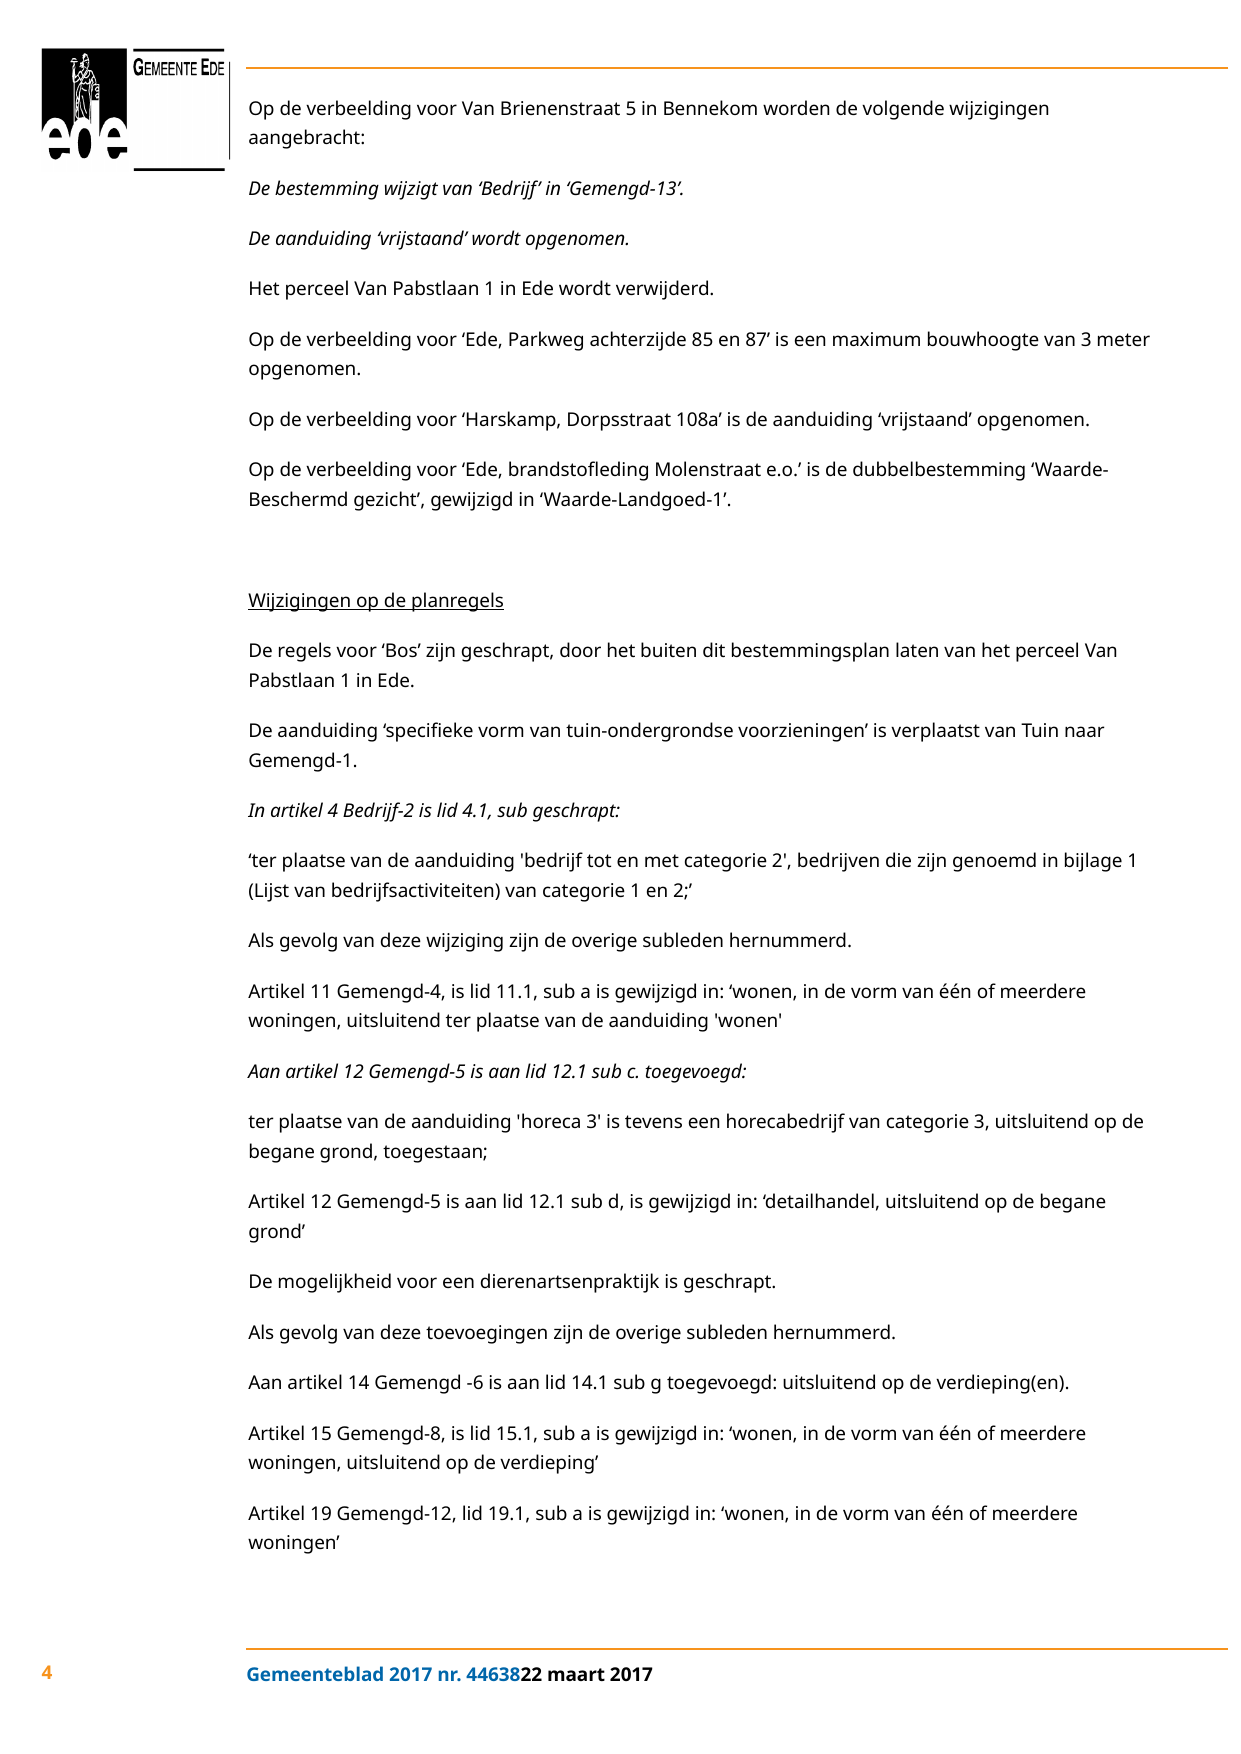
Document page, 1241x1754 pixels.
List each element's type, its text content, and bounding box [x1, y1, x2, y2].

text De aanduiding ‘vrijstaand’ wordt opgenomen. [248, 225, 1152, 251]
text Het perceel Van Pabstlaan 1 in Ede wordt verwijderd. [248, 276, 1152, 301]
text Als gevolg van deze wijziging zijn de overige subleden hernummerd. [248, 928, 1152, 953]
text Artikel 12 Gemengd-5 is aan lid 12.1 sub d, is gewijzigd in: ‘detailhandel, uitsluitend op de begane grond’ [248, 1188, 1152, 1244]
text ‘ter plaatse van de aanduiding 'bedrijf tot en met categorie 2', bedrijven die zijn genoemd in bijlage 1 (Lijst van bedrijfsactiviteiten) van categorie 1 en 2;’ [248, 848, 1152, 903]
picture [41, 47, 231, 172]
text Artikel 19 Gemengd-12, lid 19.1, sub a is gewijzigd in: ‘wonen, in de vorm van één of meerdere woningen’ [248, 1500, 1152, 1555]
text Wijzigingen op de planregels [248, 587, 1152, 613]
text Op de verbeelding voor ‘Ede, brandstofleding Molenstraat e.o.’ is de dubbelbestemming ‘Waarde-Beschermd gezicht’, gewijzigd in ‘Waarde-Landgoed-1’. [248, 456, 1152, 512]
text In artikel 4 Bedrijf-2 is lid 4.1, sub geschrapt: [248, 797, 1152, 823]
text De aanduiding ‘specifieke vorm van tuin-ondergrondse voorzieningen’ is verplaatst van Tuin naar Gemengd-1. [248, 717, 1152, 773]
text Als gevolg van deze toevoegingen zijn de overige subleden hernummerd. [248, 1319, 1152, 1345]
text ter plaatse van de aanduiding 'horeca 3' is tevens een horecabedrijf van categorie 3, uitsluitend op de begane grond, toegestaan; [248, 1108, 1152, 1164]
text De mogelijkheid voor een dierenartsenpraktijk is geschrapt. [248, 1268, 1152, 1294]
text Op de verbeelding voor ‘Ede, Parkweg achterzijde 85 en 87’ is een maximum bouwhoogte van 3 meter opgenomen. [248, 326, 1152, 381]
text Aan artikel 12 Gemengd-5 is aan lid 12.1 sub c. toegevoegd: [248, 1058, 1152, 1084]
text Op de verbeelding voor Van Brienenstraat 5 in Bennekom worden de volgende wijzigingen aangebracht: [248, 95, 1152, 150]
text De regels voor ‘Bos’ zijn geschrapt, door het buiten dit bestemmingsplan laten van het perceel Van Pabstlaan 1 in Ede. [248, 637, 1152, 693]
text De bestemming wijzigt van ‘Bedrijf’ in ‘Gemengd-13’. [248, 175, 1152, 201]
text Aan artikel 14 Gemengd -6 is aan lid 14.1 sub g toegevoegd: uitsluitend op de verdieping(en). [248, 1369, 1152, 1395]
text Artikel 15 Gemengd-8, is lid 15.1, sub a is gewijzigd in: ‘wonen, in de vorm van één of meerdere woningen, uitsluitend op de verdieping’ [248, 1420, 1152, 1475]
text Artikel 11 Gemengd-4, is lid 11.1, sub a is gewijzigd in: ‘wonen, in de vorm van één of meerdere woningen, uitsluitend ter plaatse van de aanduiding 'wonen' [248, 978, 1152, 1033]
text Op de verbeelding voor ‘Harskamp, Dorpsstraat 108a’ is de aanduiding ‘vrijstaand’ opgenomen. [248, 406, 1152, 432]
